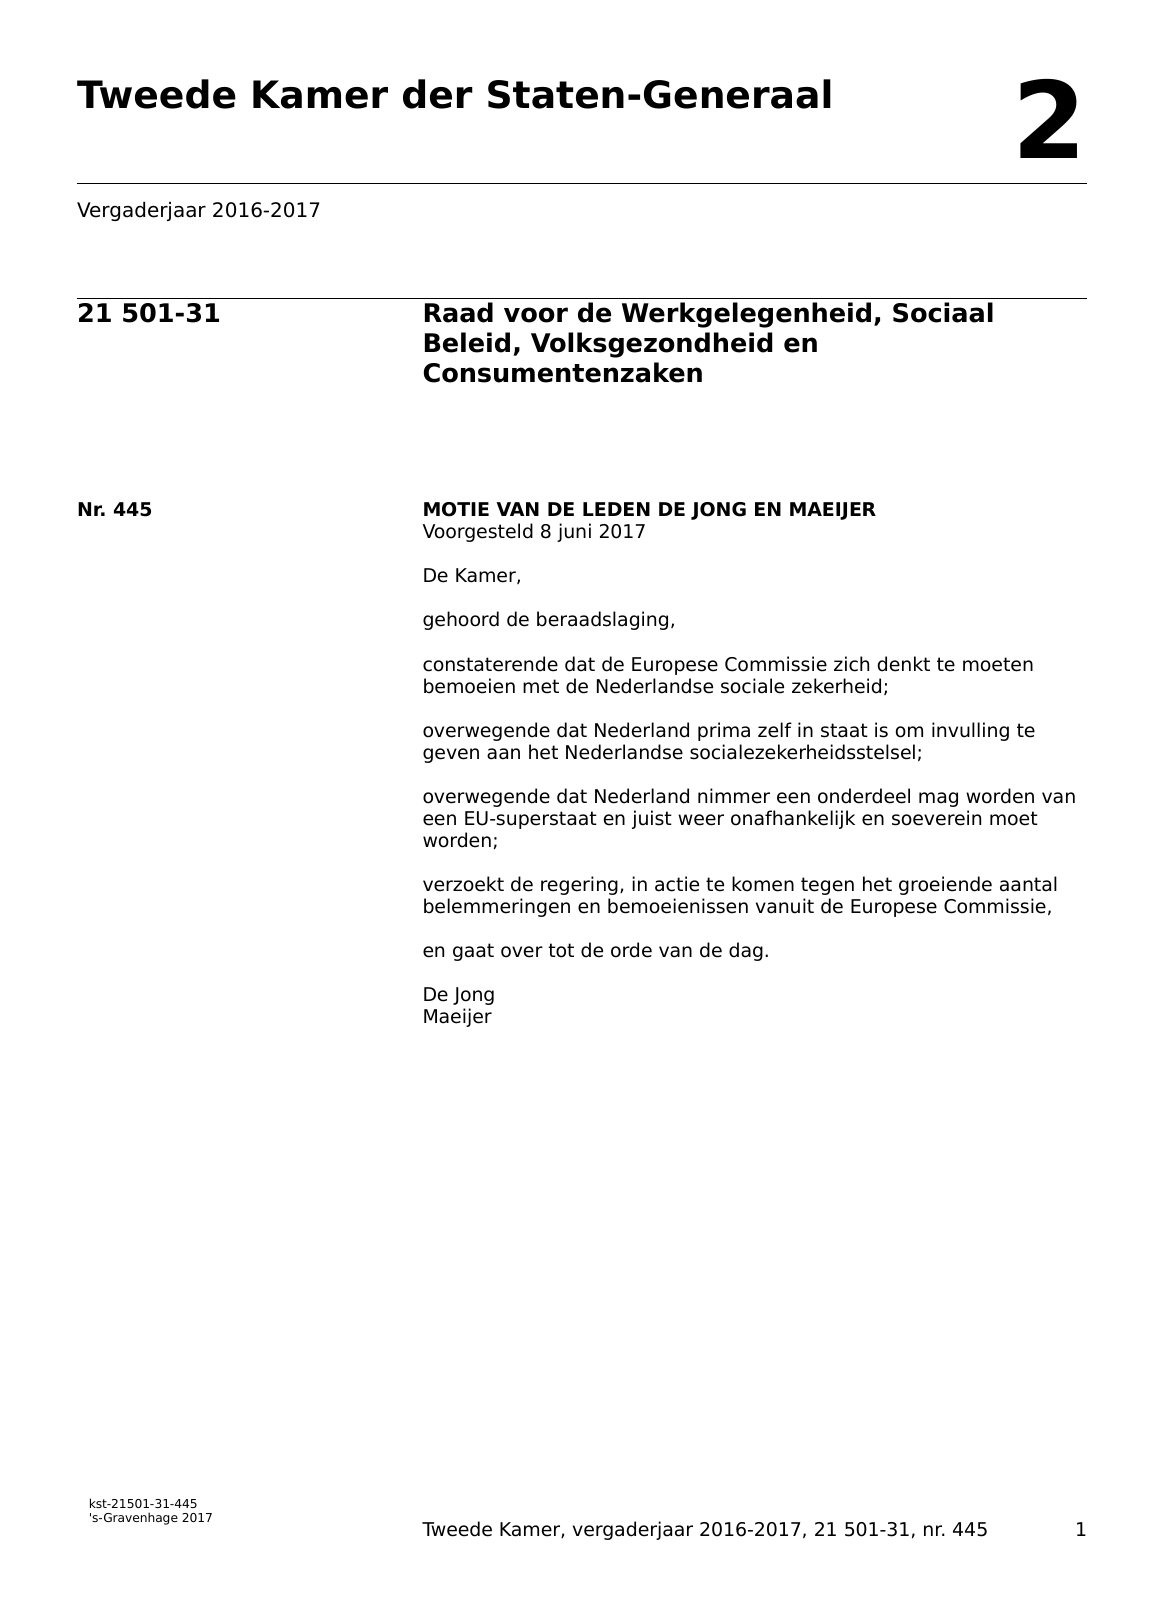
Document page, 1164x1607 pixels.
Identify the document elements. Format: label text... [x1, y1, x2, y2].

text en gaat over tot de orde van de dag. [422, 940, 1087, 962]
subtitle 21 501-31 Raad voor de Werkgelegenheid, Sociaal Beleid, Volksgezondheid en Consumentenzaken [77, 299, 1087, 388]
table_header 2 [886, 59, 1087, 183]
text De Kamer, [422, 565, 1087, 587]
text 's-Gravenhage 2017 [88, 1511, 323, 1525]
text De Jong [422, 984, 1087, 1006]
text gehoord de beraadslaging, [422, 609, 1087, 631]
subtitle Nr. 445 MOTIE VAN DE LEDEN DE JONG EN MAEIJER [77, 499, 1087, 521]
text verzoekt de regering, in actie te komen tegen het groeiende aantal belemmeringen en bemoeienissen vanuit de Europese Commissie, [422, 874, 1087, 918]
table_cell Vergaderjaar 2016-2017 [77, 184, 1087, 298]
table_header Tweede Kamer der Staten-Generaal [77, 59, 886, 183]
text kst-21501-31-445 [88, 1497, 323, 1511]
text overwegende dat Nederland nimmer een onderdeel mag worden van een EU-superstaat en juist weer onafhankelijk en soeverein moet worden; [422, 786, 1087, 852]
text Maeijer [422, 1006, 1087, 1028]
text overwegende dat Nederland prima zelf in staat is om invulling te geven aan het Nederlandse socialezekerheidsstelsel; [422, 720, 1087, 764]
text Voorgesteld 8 juni 2017 [422, 521, 1087, 543]
text constaterende dat de Europese Commissie zich denkt te moeten bemoeien met de Nederlandse sociale zekerheid; [422, 653, 1087, 697]
